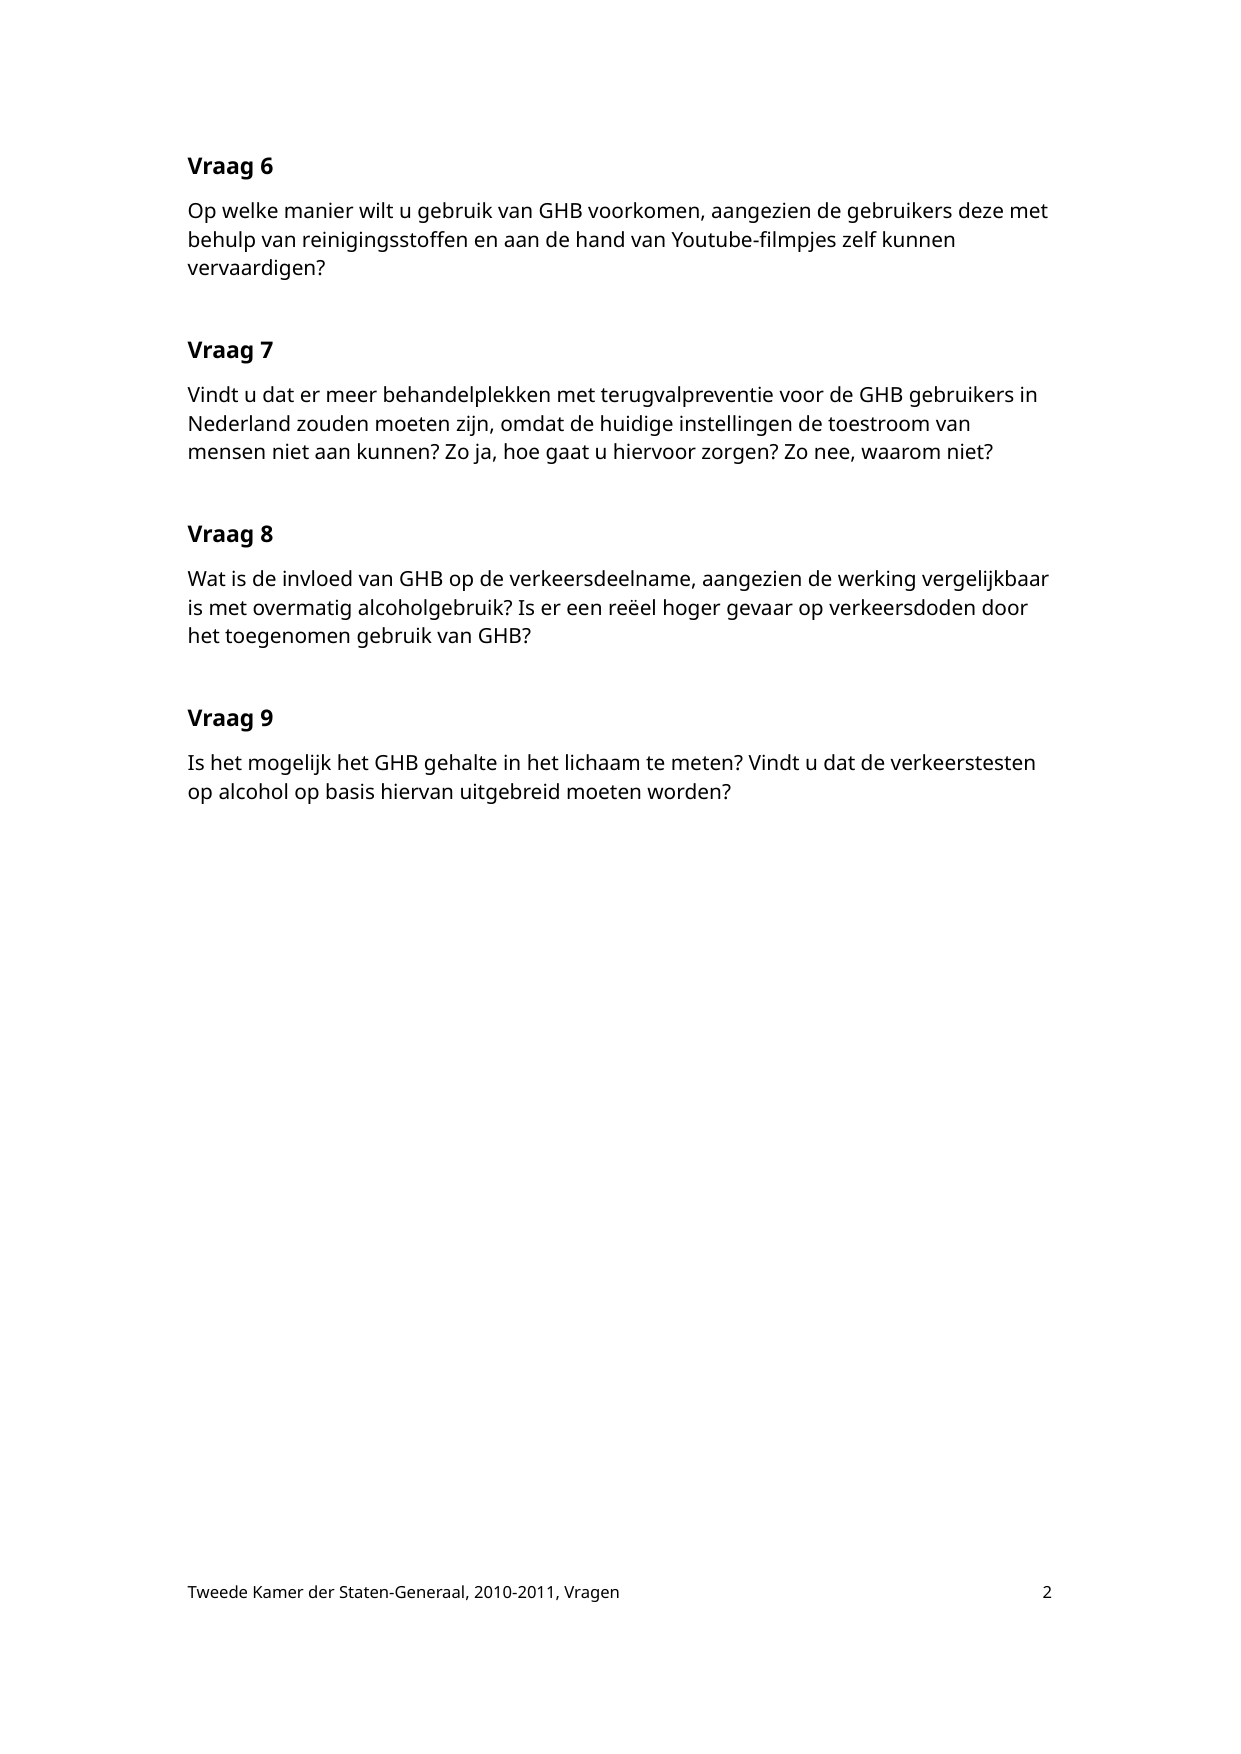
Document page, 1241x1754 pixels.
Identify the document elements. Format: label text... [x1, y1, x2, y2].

subtitle Vraag 6 [187, 150, 1053, 181]
subtitle Vraag 8 [187, 518, 1053, 549]
text Vindt u dat er meer behandelplekken met terugvalpreventie voor de GHB gebruikers in Nederland zouden moeten zijn, omdat de huidige instellingen de toestroom van mensen niet aan kunnen? Zo ja, hoe gaat u hiervoor zorgen? Zo nee, waarom niet? [187, 380, 1053, 466]
text Is het mogelijk het GHB gehalte in het lichaam te meten? Vindt u dat de verkeerstesten op alcohol op basis hiervan uitgebreid moeten worden? [187, 748, 1053, 805]
text Op welke manier wilt u gebruik van GHB voorkomen, aangezien de gebruikers deze met behulp van reinigingsstoffen en aan de hand van Youtube-filmpjes zelf kunnen vervaardigen? [187, 196, 1053, 282]
subtitle Vraag 7 [187, 334, 1053, 365]
subtitle Vraag 9 [187, 702, 1053, 733]
text Wat is de invloed van GHB op de verkeersdeelname, aangezien de werking vergelijkbaar is met overmatig alcoholgebruik? Is er een reëel hoger gevaar op verkeersdoden door het toegenomen gebruik van GHB? [187, 564, 1053, 650]
